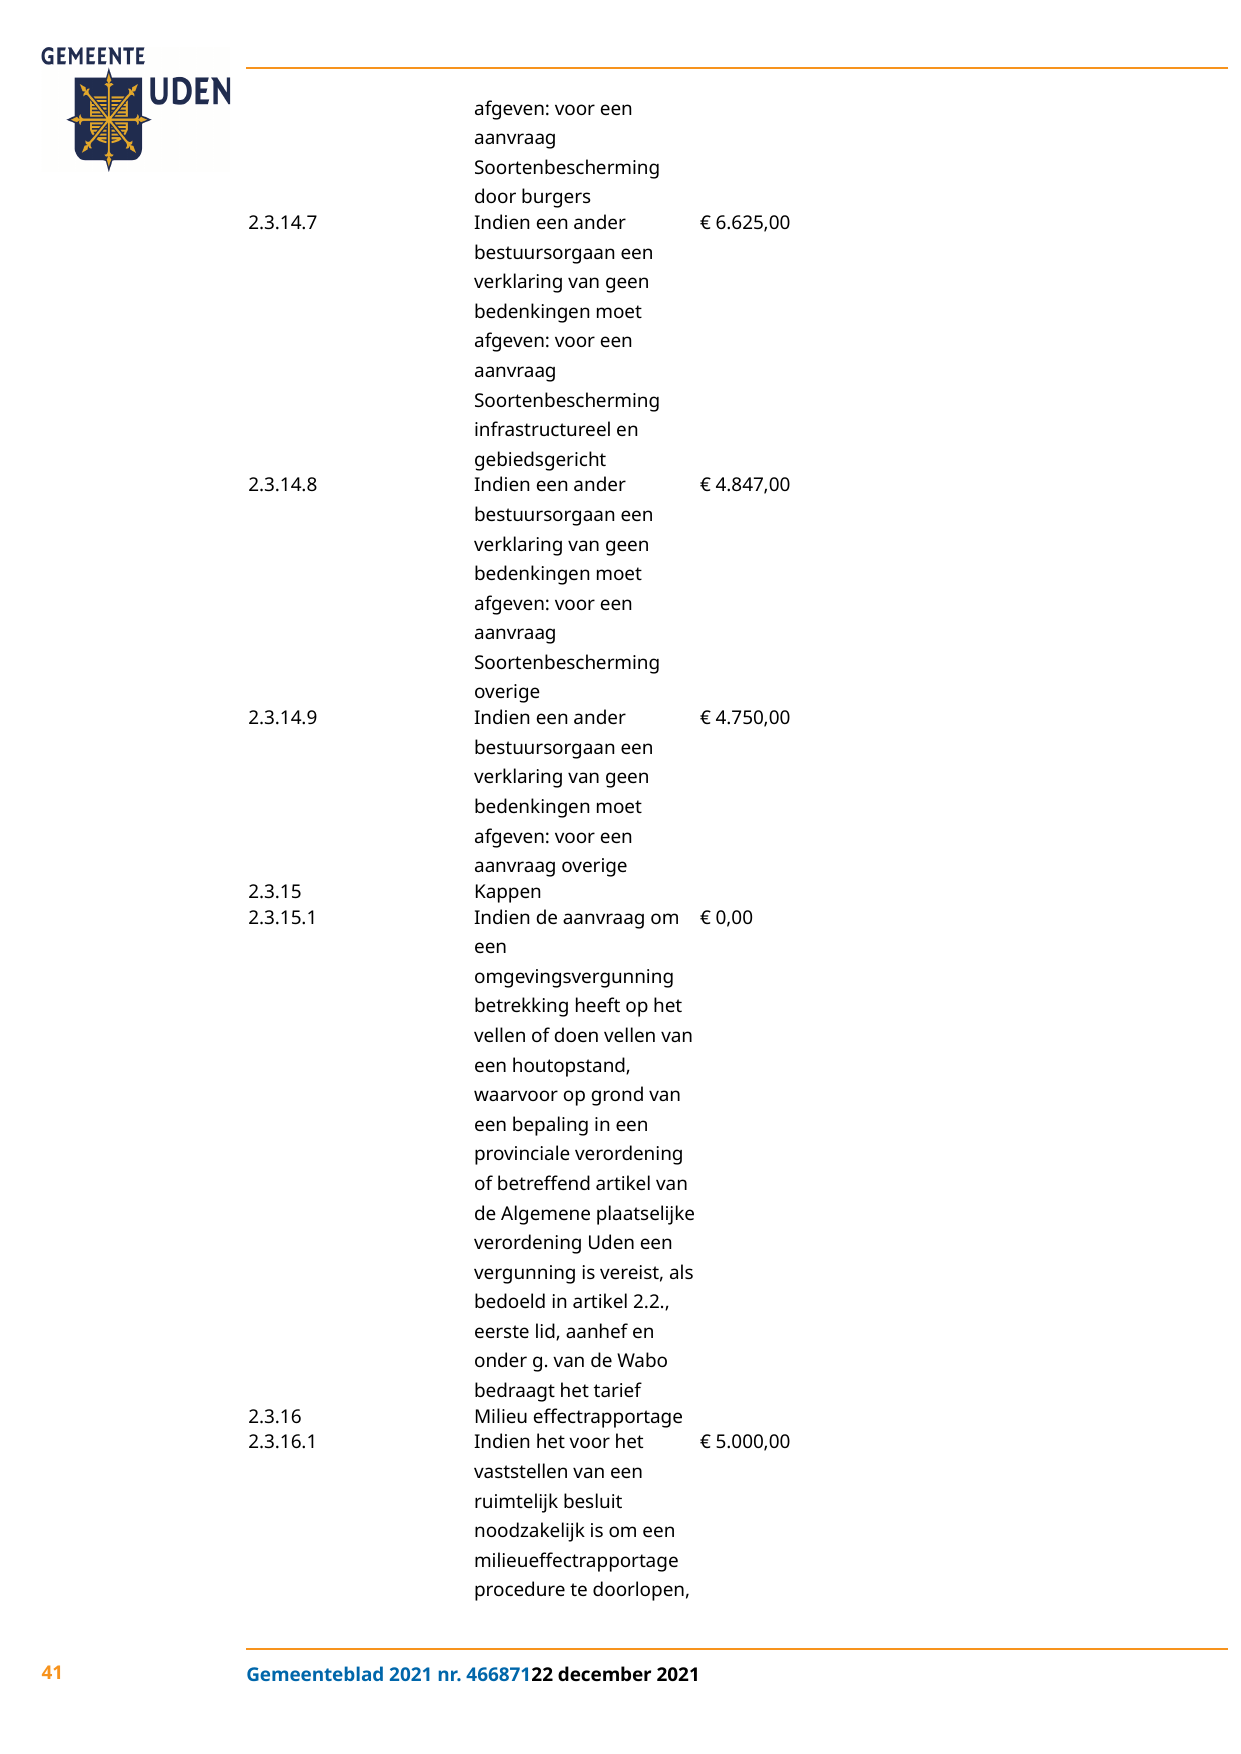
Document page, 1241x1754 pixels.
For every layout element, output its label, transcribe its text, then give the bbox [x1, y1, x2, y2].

table_cell Indien een ander bestuursorgaan een verklaring van geen bedenkingen moet afgeven: voor een aanvraag Soortenbescherming infrastructureel en gebiedsgericht [474, 209, 700, 472]
table_cell 2.3.14.7 [248, 209, 474, 472]
table_cell [926, 904, 1152, 1403]
table_cell Milieu effectrapportage [474, 1403, 700, 1429]
table_cell [926, 209, 1152, 472]
table_cell € 5.000,00 [700, 1429, 926, 1602]
table_cell € 4.847,00 [700, 472, 926, 704]
table_cell [926, 95, 1152, 209]
table_cell 2.3.16.1 [248, 1429, 474, 1602]
table_cell 2.3.14.9 [248, 705, 474, 878]
table_cell Kappen [474, 878, 700, 904]
table_cell [700, 878, 926, 904]
table_cell [248, 95, 474, 209]
table_cell Indien een ander bestuursorgaan een verklaring van geen bedenkingen moet afgeven: voor een aanvraag overige [474, 705, 700, 878]
table_cell 2.3.15.1 [248, 904, 474, 1403]
table_cell 2.3.16 [248, 1403, 474, 1429]
table_cell [926, 472, 1152, 704]
table_cell afgeven: voor een aanvraag Soortenbescherming door burgers [474, 95, 700, 209]
table_cell 2.3.14.8 [248, 472, 474, 704]
table_cell € 0,00 [700, 904, 926, 1403]
table_cell Indien een ander bestuursorgaan een verklaring van geen bedenkingen moet afgeven: voor een aanvraag Soortenbescherming overige [474, 472, 700, 704]
table_cell [926, 1429, 1152, 1602]
table_cell Indien de aanvraag om een omgevingsvergunning betrekking heeft op het vellen of doen vellen van een houtopstand, waarvoor op grond van een bepaling in een provinciale verordening of betreffend artikel van de Algemene plaatselijke verordening Uden een vergunning is vereist, als bedoeld in artikel 2.2., eerste lid, aanhef en onder g. van de Wabo bedraagt het tarief [474, 904, 700, 1403]
table_cell [700, 95, 926, 209]
table_cell [700, 1403, 926, 1429]
table_cell 2.3.15 [248, 878, 474, 904]
table_cell [926, 1403, 1152, 1429]
picture [41, 47, 231, 172]
table_cell € 4.750,00 [700, 705, 926, 878]
table_cell [926, 878, 1152, 904]
table_cell [926, 705, 1152, 878]
table_cell Indien het voor het vaststellen van een ruimtelijk besluit noodzakelijk is om een milieueffectrapportage procedure te doorlopen, [474, 1429, 700, 1602]
table_cell € 6.625,00 [700, 209, 926, 472]
